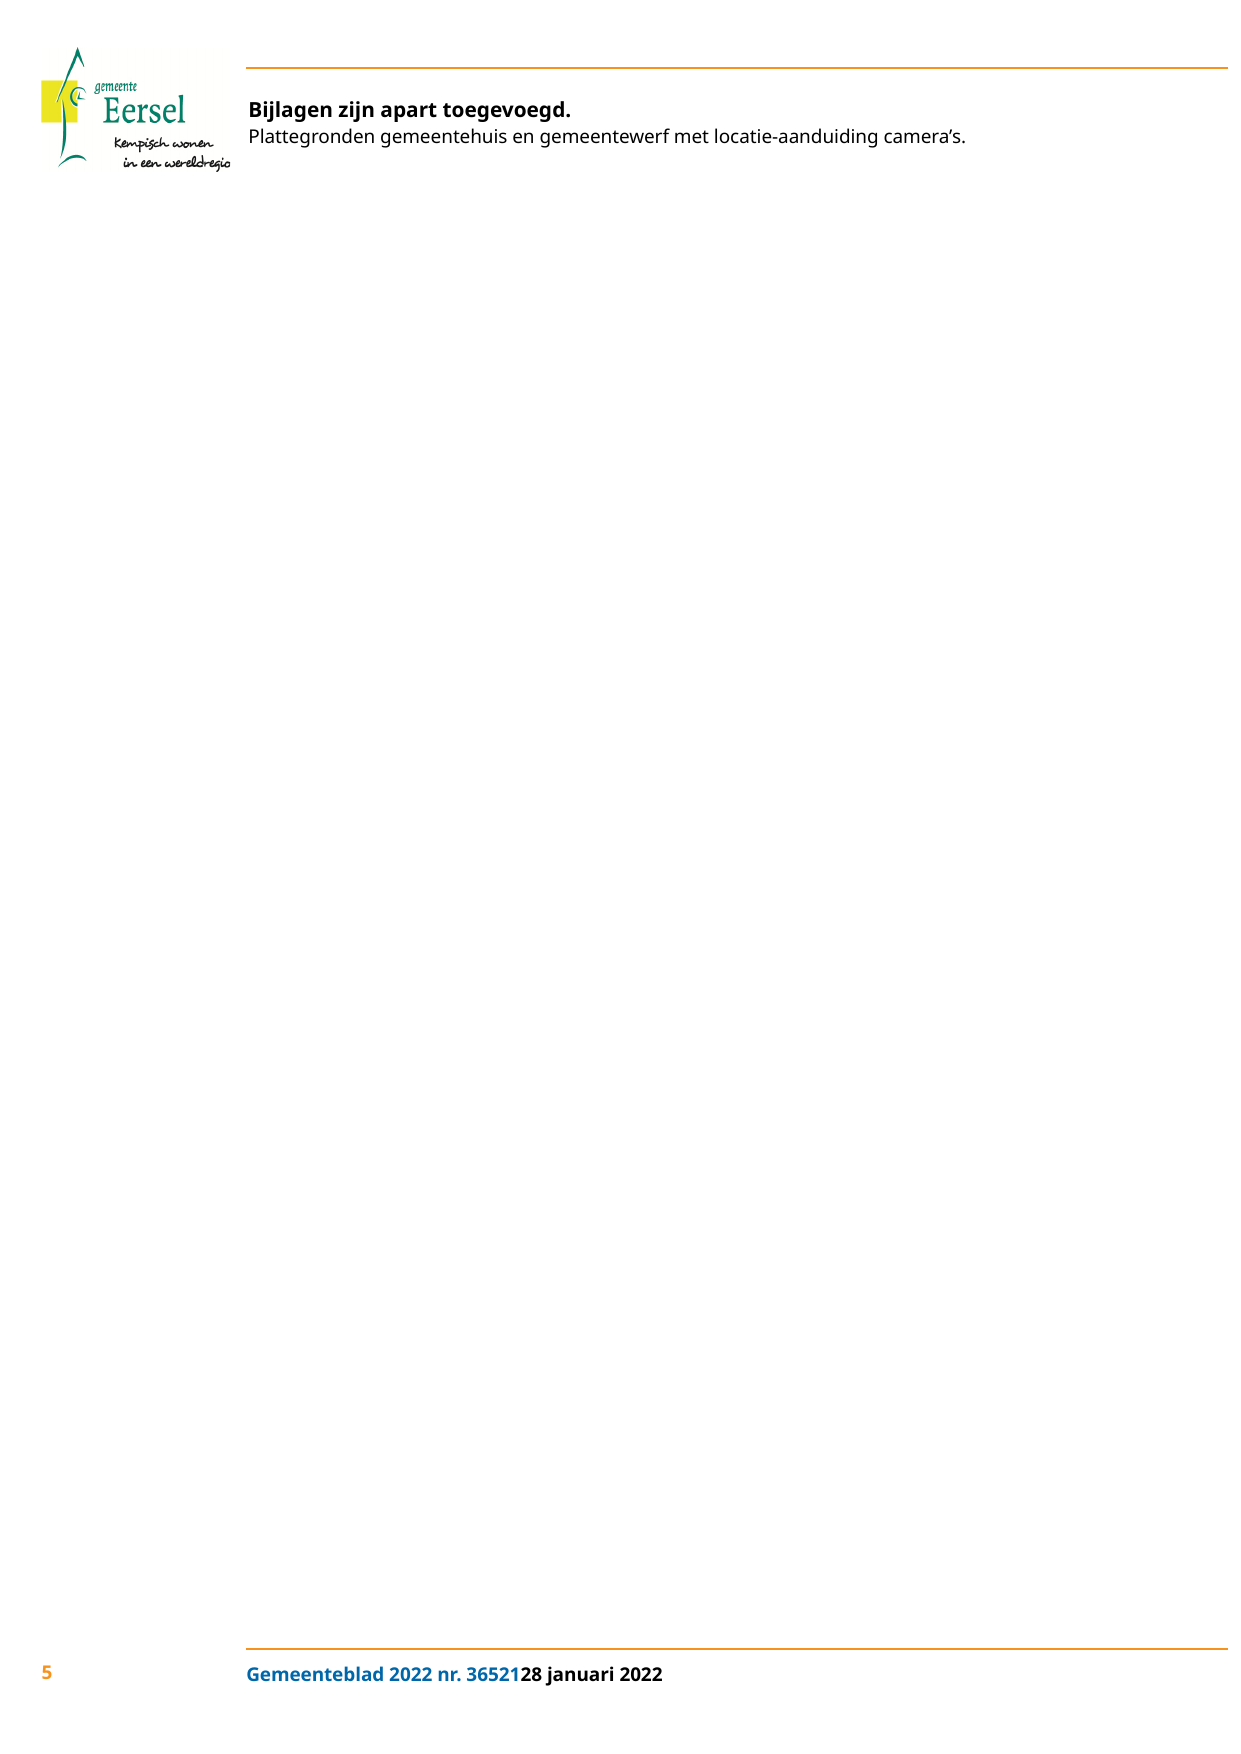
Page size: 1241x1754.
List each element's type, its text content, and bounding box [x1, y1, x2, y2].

picture [41, 47, 231, 172]
text Bijlagen zijn apart toegevoegd. [248, 95, 1152, 123]
text Plattegronden gemeentehuis en gemeentewerf met locatie-aanduiding camera’s. [248, 123, 1152, 149]
